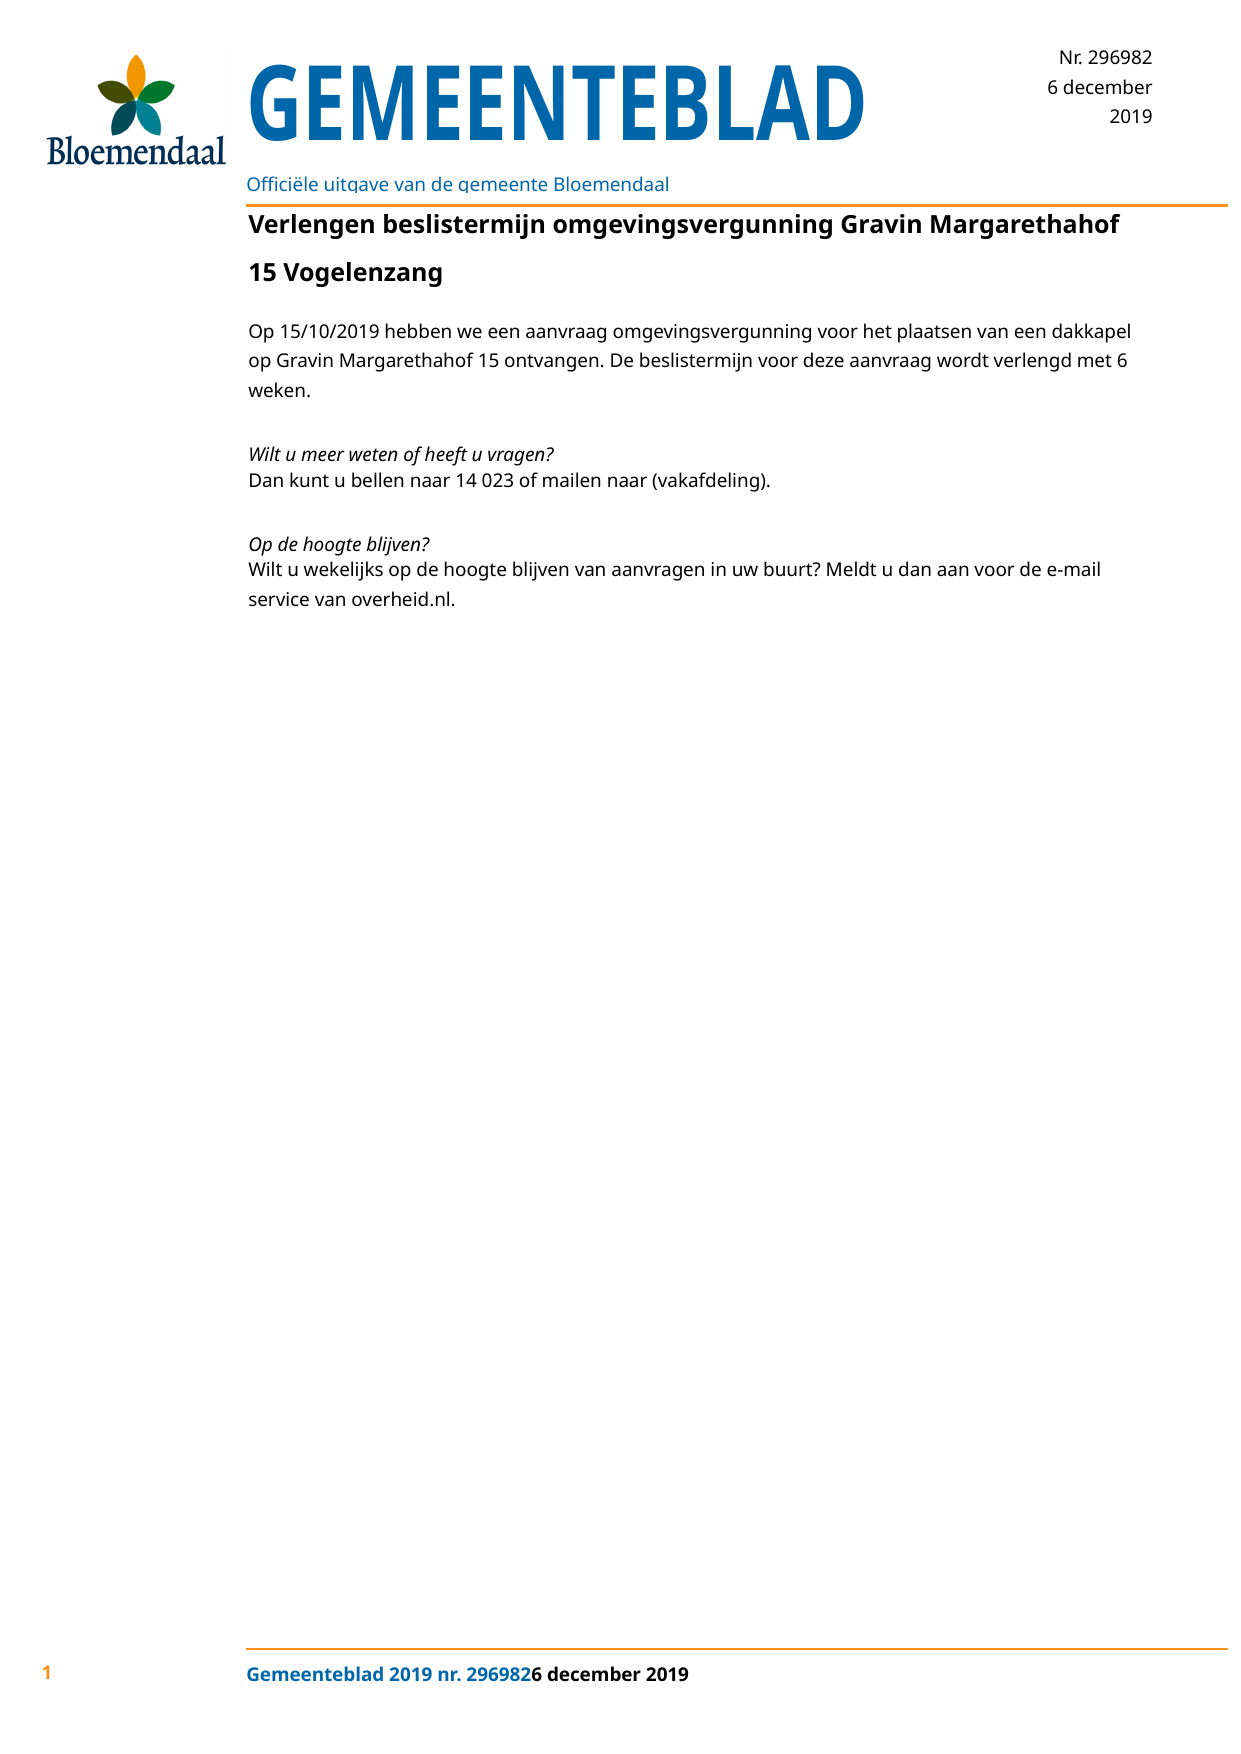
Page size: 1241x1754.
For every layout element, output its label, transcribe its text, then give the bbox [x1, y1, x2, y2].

picture [41, 47, 231, 172]
text Wilt u wekelijks op de hoogte blijven van aanvragen in uw buurt? Meldt u dan aan voor de e-mail service van overheid.nl. [248, 556, 1152, 612]
text Op de hoogte blijven? [248, 531, 1152, 556]
text Verlengen beslistermijn omgevingsvergunning Gravin Margarethahof 15 Vogelenzang [248, 207, 1152, 288]
text Op 15/10/2019 hebben we een aanvraag omgevingsvergunning voor het plaatsen van een dakkapel op Gravin Margarethahof 15 ontvangen. De beslistermijn voor deze aanvraag wordt verlengd met 6 weken. [248, 318, 1152, 403]
text Wilt u meer weten of heeft u vragen? [248, 441, 1152, 467]
text Dan kunt u bellen naar 14 023 of mailen naar (vakafdeling). [248, 467, 1152, 492]
